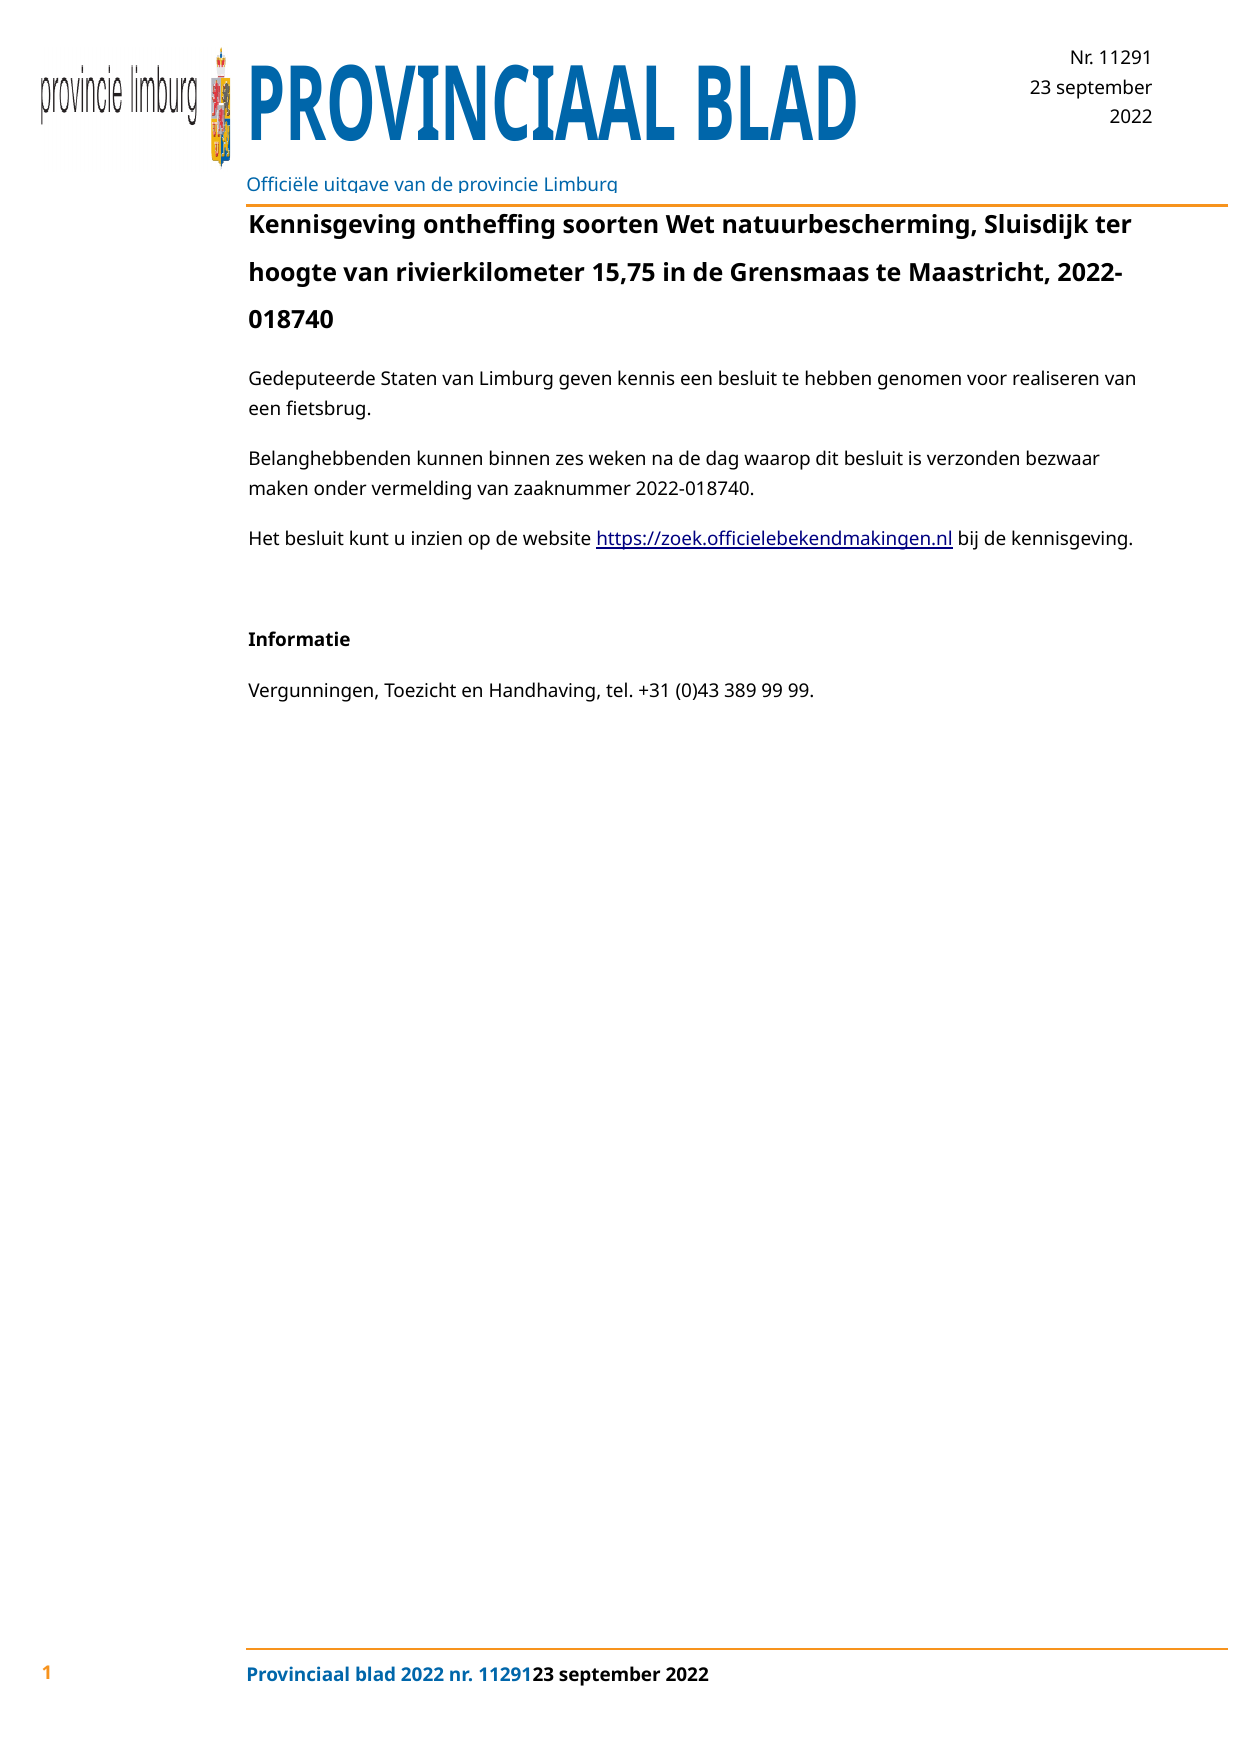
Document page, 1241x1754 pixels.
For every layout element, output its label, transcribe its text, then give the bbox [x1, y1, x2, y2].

text Belanghebbenden kunnen binnen zes weken na de dag waarop dit besluit is verzonden bezwaar maken onder vermelding van zaaknummer 2022-018740. [248, 446, 1152, 501]
text Het besluit kunt u inzien op de website https://zoek.officielebekendmakingen.nl bij de kennisgeving. [248, 526, 1152, 551]
text Vergunningen, Toezicht en Handhaving, tel. +31 (0)43 389 99 99. [248, 677, 1152, 702]
text Informatie [248, 626, 1152, 652]
picture [41, 47, 231, 172]
text Kennisgeving ontheffing soorten Wet natuurbescherming, Sluisdijk ter hoogte van rivierkilometer 15,75 in de Grensmaas te Maastricht, 2022-018740 [248, 207, 1152, 336]
text Gedeputeerde Staten van Limburg geven kennis een besluit te hebben genomen voor realiseren van een fietsbrug. [248, 366, 1152, 421]
